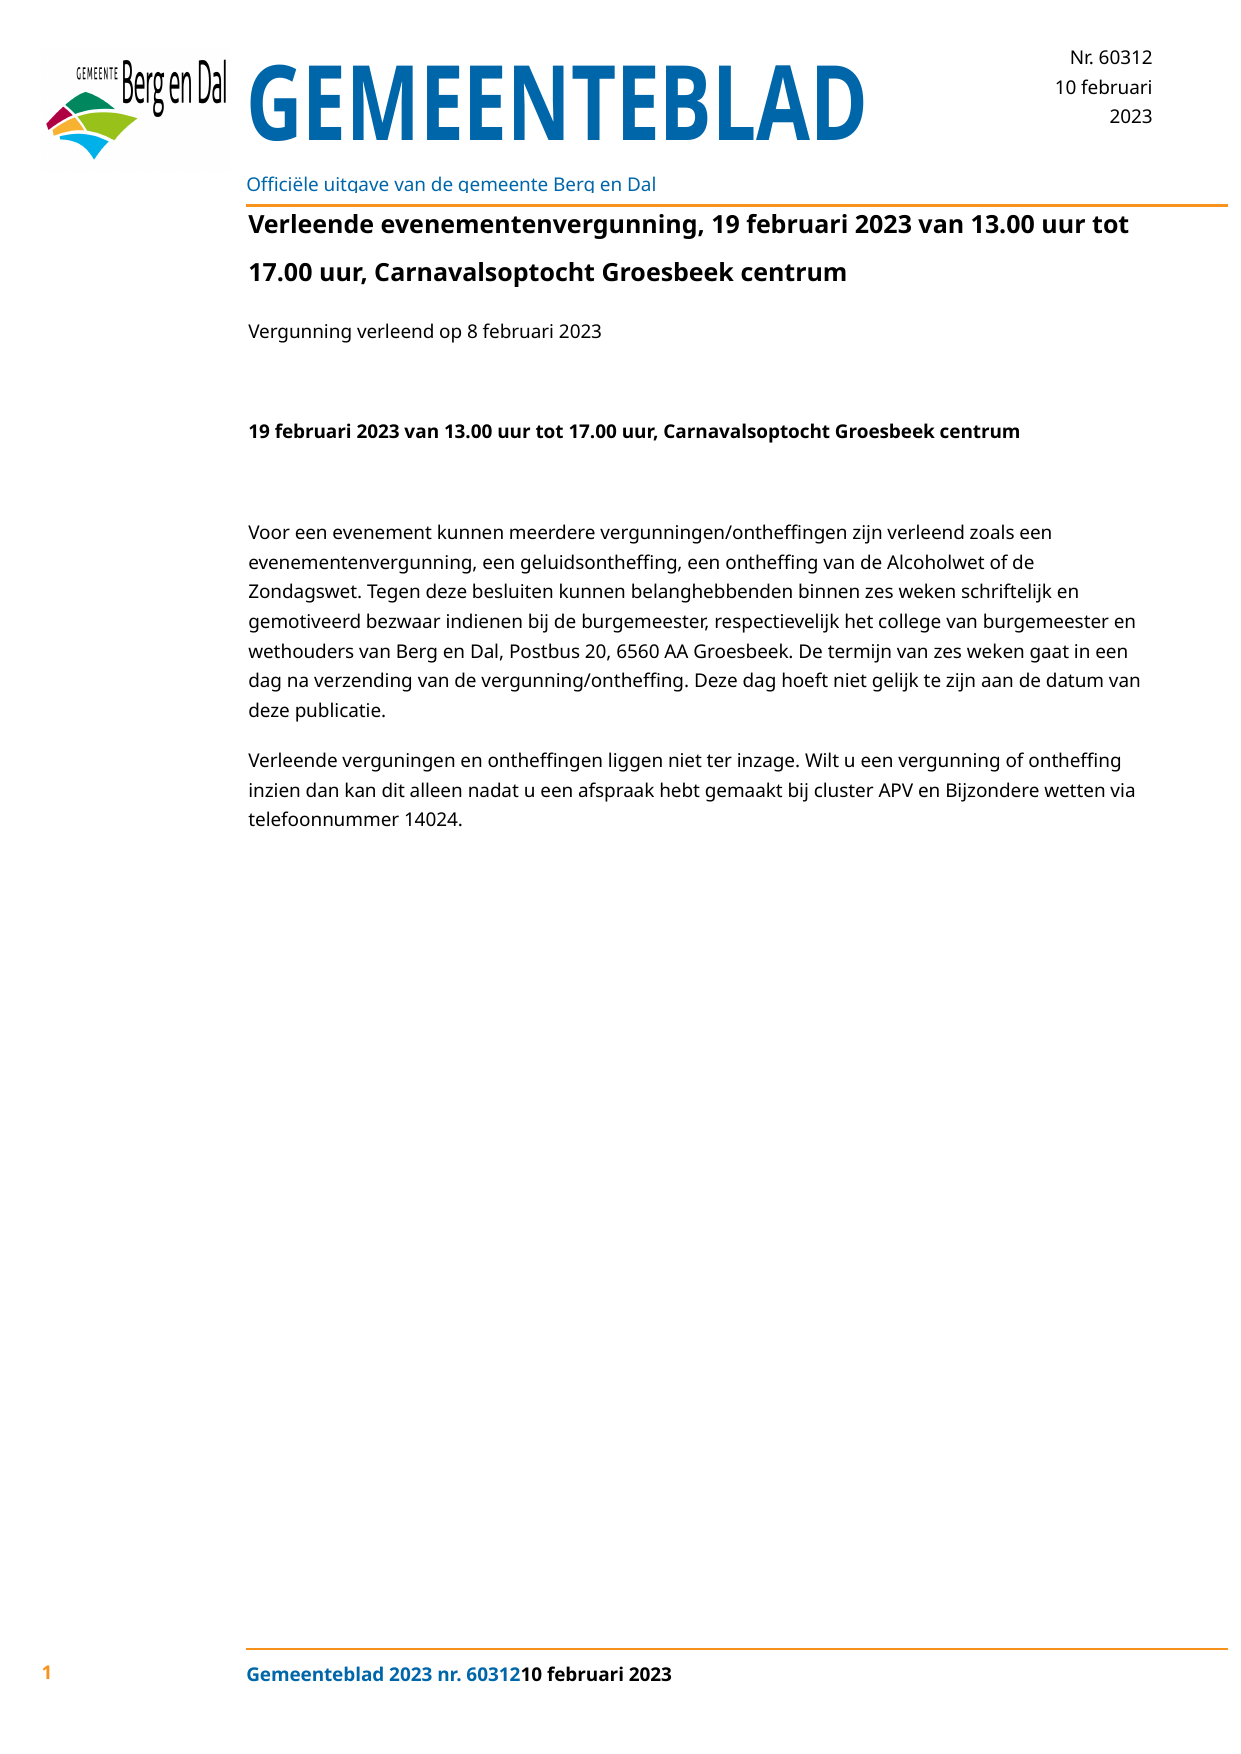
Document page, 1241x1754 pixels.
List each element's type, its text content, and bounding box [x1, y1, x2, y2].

text Verleende verguningen en ontheffingen liggen niet ter inzage. Wilt u een vergunning of ontheffing inzien dan kan dit alleen nadat u een afspraak hebt gemaakt bij cluster APV en Bijzondere wetten via telefoonnummer 14024. [248, 747, 1152, 832]
text Voor een evenement kunnen meerdere vergunningen/ontheffingen zijn verleend zoals een evenementenvergunning, een geluidsontheffing, een ontheffing van de Alcoholwet of de Zondagswet. Tegen deze besluiten kunnen belanghebbenden binnen zes weken schriftelijk en gemotiveerd bezwaar indienen bij de burgemeester, respectievelijk het college van burgemeester en wethouders van Berg en Dal, Postbus 20, 6560 AA Groesbeek. De termijn van zes weken gaat in een dag na verzending van de vergunning/ontheffing. Deze dag hoeft niet gelijk te zijn aan de datum van deze publicatie. [248, 519, 1152, 723]
text 19 februari 2023 van 13.00 uur tot 17.00 uur, Carnavalsoptocht Groesbeek centrum [248, 419, 1152, 444]
text Vergunning verleend op 8 februari 2023 [248, 318, 1152, 344]
picture [41, 47, 231, 172]
text Verleende evenementenvergunning, 19 februari 2023 van 13.00 uur tot 17.00 uur, Carnavalsoptocht Groesbeek centrum [248, 207, 1152, 288]
